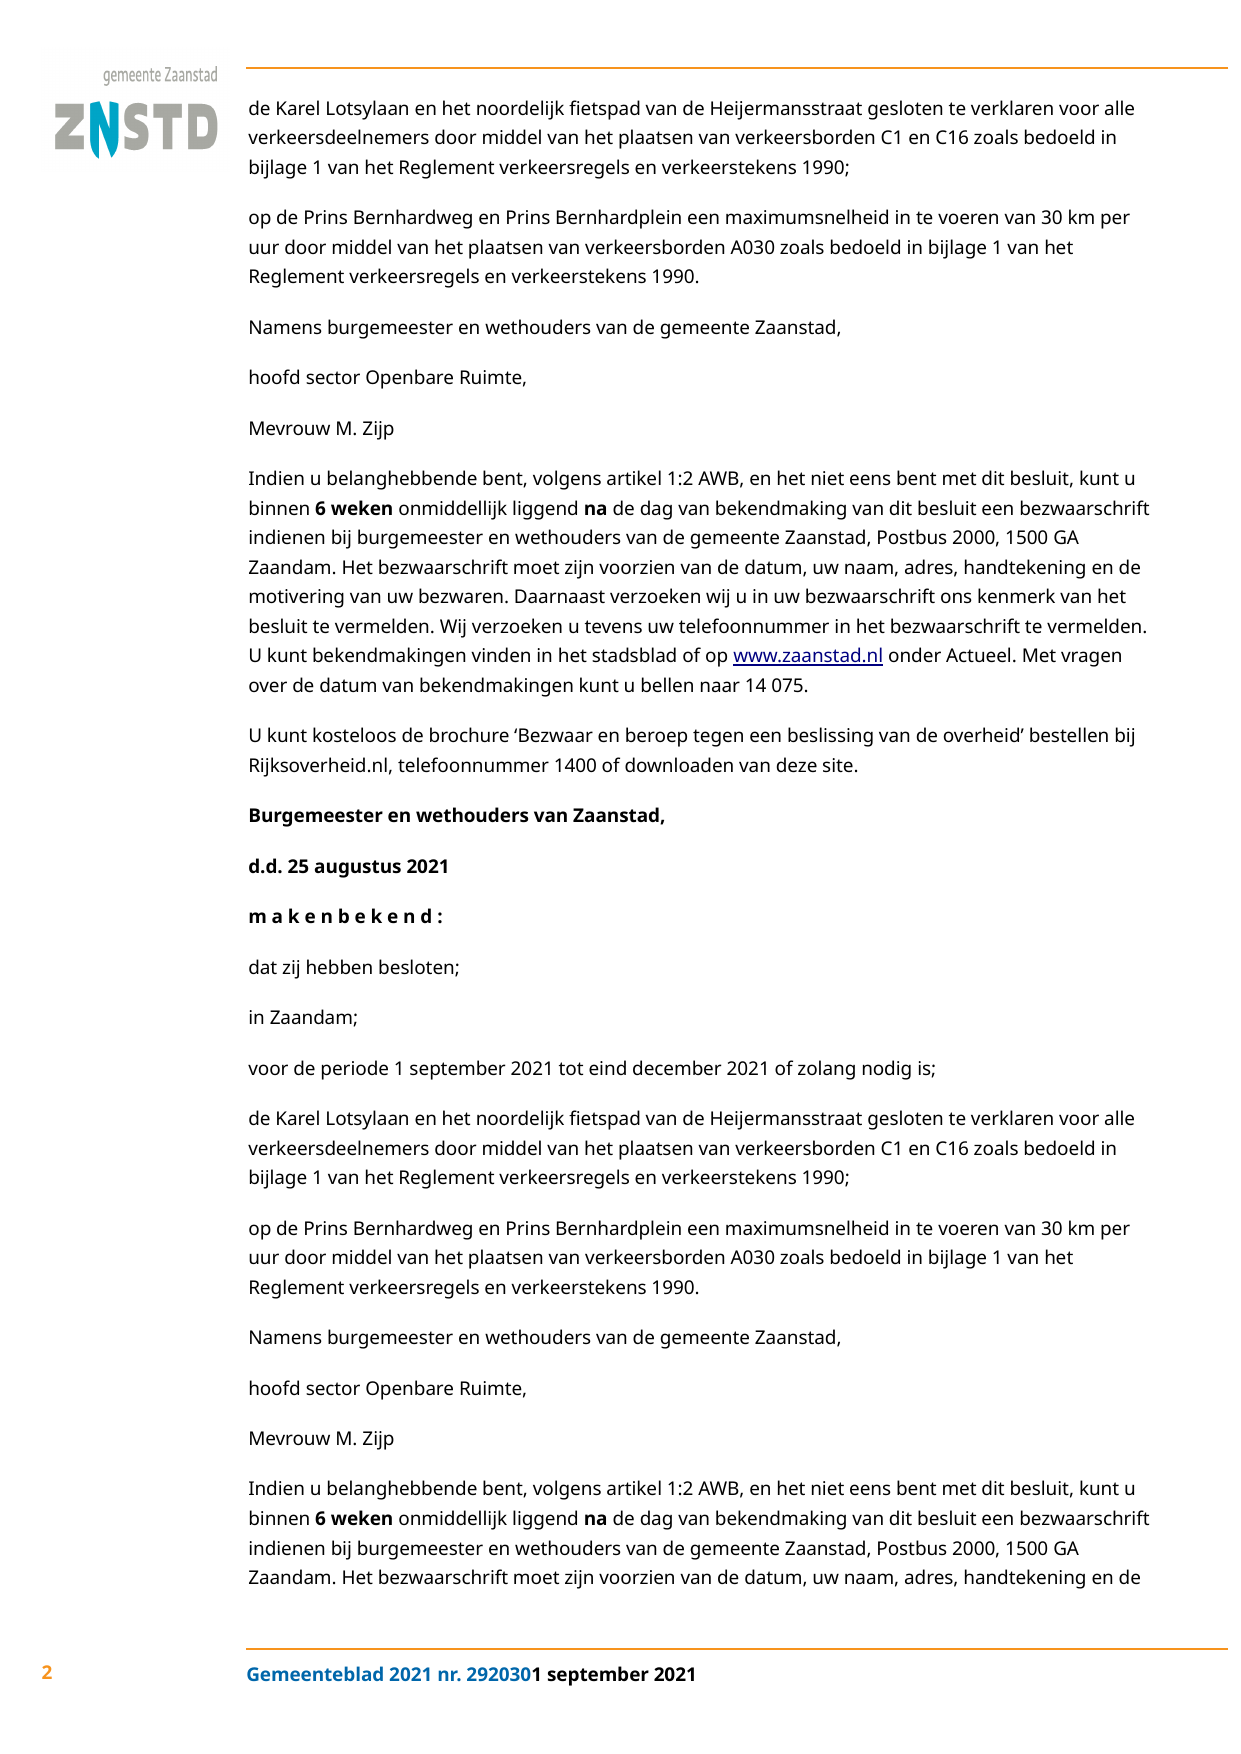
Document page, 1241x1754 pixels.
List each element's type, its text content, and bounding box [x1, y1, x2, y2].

picture [41, 47, 231, 172]
text voor de periode 1 september 2021 tot eind december 2021 of zolang nodig is; [248, 1055, 1152, 1081]
text m a k e n b e k e n d : [248, 903, 1152, 929]
text hoofd sector Openbare Ruimte, [248, 364, 1152, 390]
text Mevrouw M. Zijp [248, 415, 1152, 441]
text in Zaandam; [248, 1004, 1152, 1030]
text op de Prins Bernhardweg en Prins Bernhardplein een maximumsnelheid in te voeren van 30 km per uur door middel van het plaatsen van verkeersborden A030 zoals bedoeld in bijlage 1 van het Reglement verkeersregels en verkeerstekens 1990. [248, 1215, 1152, 1300]
text Burgemeester en wethouders van Zaanstad, [248, 803, 1152, 828]
text Indien u belanghebbende bent, volgens artikel 1:2 AWB, en het niet eens bent met dit besluit, kunt u binnen 6 weken onmiddellijk liggend na de dag van bekendmaking van dit besluit een bezwaarschrift indienen bij burgemeester en wethouders van de gemeente Zaanstad, Postbus 2000, 1500 GA Zaandam. Het bezwaarschrift moet zijn voorzien van de datum, uw naam, adres, handtekening en de [248, 1476, 1152, 1590]
text Mevrouw M. Zijp [248, 1425, 1152, 1451]
text hoofd sector Openbare Ruimte, [248, 1375, 1152, 1401]
text Namens burgemeester en wethouders van de gemeente Zaanstad, [248, 1324, 1152, 1350]
text Indien u belanghebbende bent, volgens artikel 1:2 AWB, en het niet eens bent met dit besluit, kunt u binnen 6 weken onmiddellijk liggend na de dag van bekendmaking van dit besluit een bezwaarschrift indienen bij burgemeester en wethouders van de gemeente Zaanstad, Postbus 2000, 1500 GA Zaandam. Het bezwaarschrift moet zijn voorzien van de datum, uw naam, adres, handtekening en de motivering van uw bezwaren. Daarnaast verzoeken wij u in uw bezwaarschrift ons kenmerk van het besluit te vermelden. Wij verzoeken u tevens uw telefoonnummer in het bezwaarschrift te vermelden. U kunt bekendmakingen vinden in het stadsblad of op www.zaanstad.nl onder Actueel. Met vragen over de datum van bekendmakingen kunt u bellen naar 14 075. [248, 465, 1152, 698]
text Namens burgemeester en wethouders van de gemeente Zaanstad, [248, 314, 1152, 340]
text de Karel Lotsylaan en het noordelijk fietspad van de Heijermansstraat gesloten te verklaren voor alle verkeersdeelnemers door middel van het plaatsen van verkeersborden C1 en C16 zoals bedoeld in bijlage 1 van het Reglement verkeersregels en verkeerstekens 1990; [248, 95, 1152, 180]
text U kunt kosteloos de brochure ‘Bezwaar en beroep tegen een beslissing van de overheid’ bestellen bij Rijksoverheid.nl, telefoonnummer 1400 of downloaden van deze site. [248, 723, 1152, 778]
text d.d. 25 augustus 2021 [248, 853, 1152, 879]
text op de Prins Bernhardweg en Prins Bernhardplein een maximumsnelheid in te voeren van 30 km per uur door middel van het plaatsen van verkeersborden A030 zoals bedoeld in bijlage 1 van het Reglement verkeersregels en verkeerstekens 1990. [248, 204, 1152, 289]
text dat zij hebben besloten; [248, 954, 1152, 980]
text de Karel Lotsylaan en het noordelijk fietspad van de Heijermansstraat gesloten te verklaren voor alle verkeersdeelnemers door middel van het plaatsen van verkeersborden C1 en C16 zoals bedoeld in bijlage 1 van het Reglement verkeersregels en verkeerstekens 1990; [248, 1105, 1152, 1190]
